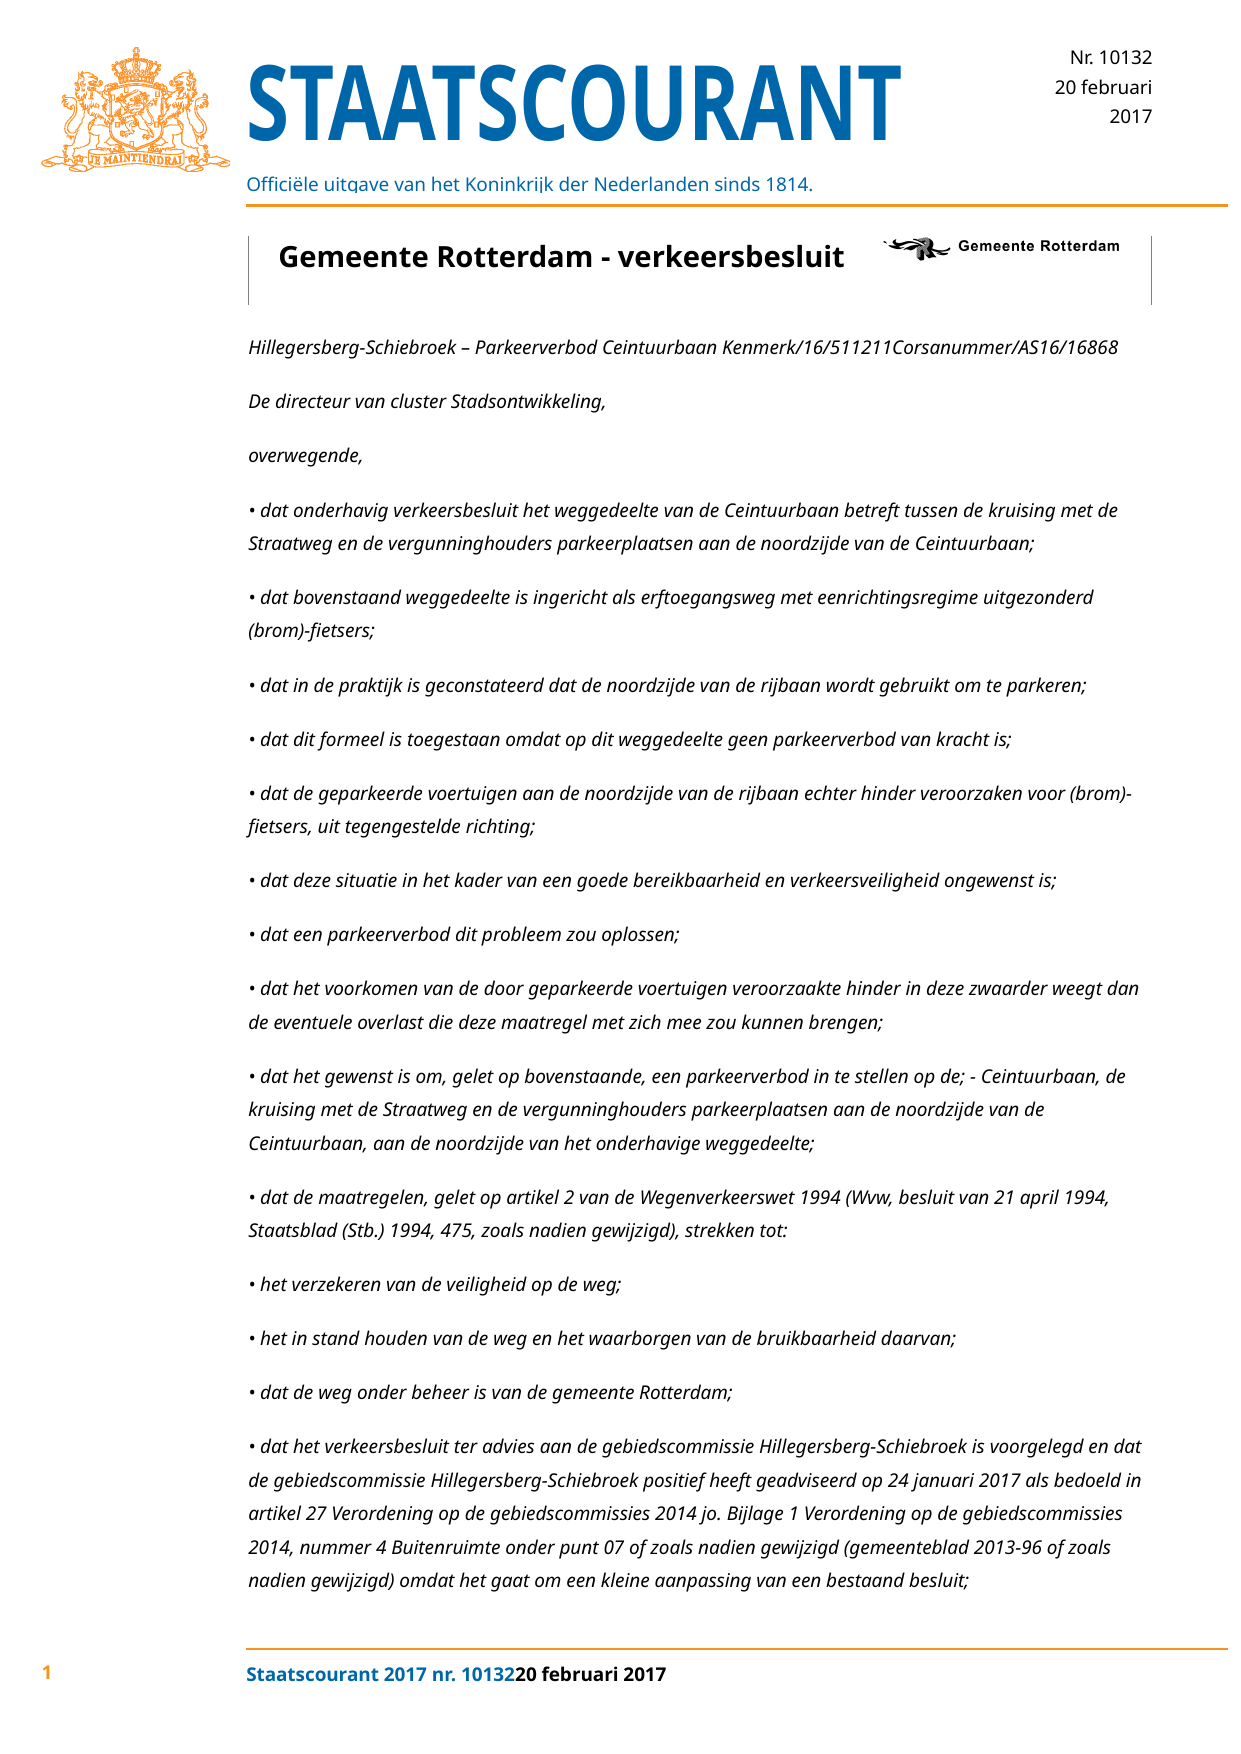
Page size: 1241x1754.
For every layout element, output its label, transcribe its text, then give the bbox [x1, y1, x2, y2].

text De directeur van cluster Stadsontwikkeling, [248, 389, 1152, 414]
picture [41, 47, 231, 172]
text • dat deze situatie in het kader van een goede bereikbaarheid en verkeersveiligheid ongewenst is; [248, 867, 1152, 893]
table_header Gemeente Rotterdam - verkeersbesluit [249, 236, 850, 305]
text • dat in de praktijk is geconstateerd dat de noordzijde van de rijbaan wordt gebruikt om te parkeren; [248, 672, 1152, 697]
text • dat onderhavig verkeersbesluit het weggedeelte van de Ceintuurbaan betreft tussen de kruising met de Straatweg en de vergunninghouders parkeerplaatsen aan de noordzijde van de Ceintuurbaan; [248, 497, 1152, 556]
table_header [850, 236, 1151, 305]
text overwegende, [248, 443, 1152, 468]
text • het in stand houden van de weg en het waarborgen van de bruikbaarheid daarvan; [248, 1326, 1152, 1351]
text • dat de maatregelen, gelet op artikel 2 van de Wegenverkeerswet 1994 (Wvw, besluit van 21 april 1994, Staatsblad (Stb.) 1994, 475, zoals nadien gewijzigd), strekken tot: [248, 1184, 1152, 1243]
text • dat de weg onder beheer is van de gemeente Rotterdam; [248, 1379, 1152, 1405]
text • het verzekeren van de veiligheid op de weg; [248, 1271, 1152, 1297]
text • dat het verkeersbesluit ter advies aan de gebiedscommissie Hillegersberg-Schiebroek is voorgelegd en dat de gebiedscommissie Hillegersberg-Schiebroek positief heeft geadviseerd op 24 januari 2017 als bedoeld in artikel 27 Verordening op de gebiedscommissies 2014 jo. Bijlage 1 Verordening op de gebiedscommissies 2014, nummer 4 Buitenruimte onder punt 07 of zoals nadien gewijzigd (gemeenteblad 2013-96 of zoals nadien gewijzigd) omdat het gaat om een kleine aanpassing van een bestaand besluit; [248, 1434, 1152, 1593]
text • dat het voorkomen van de door geparkeerde voertuigen veroorzaakte hinder in deze zwaarder weegt dan de eventuele overlast die deze maatregel met zich mee zou kunnen brengen; [248, 976, 1152, 1035]
text • dat de geparkeerde voertuigen aan de noordzijde van de rijbaan echter hinder veroorzaken voor (brom)-fietsers, uit tegengestelde richting; [248, 780, 1152, 839]
text Hillegersberg-Schiebroek – Parkeerverbod Ceintuurbaan Kenmerk/16/511211Corsanummer/AS16/16868 [248, 334, 1152, 360]
text • dat dit formeel is toegestaan omdat op dit weggedeelte geen parkeerverbod van kracht is; [248, 726, 1152, 752]
picture [882, 236, 1119, 261]
text • dat het gewenst is om, gelet op bovenstaande, een parkeerverbod in te stellen op de; - Ceintuurbaan, de kruising met de Straatweg en de vergunninghouders parkeerplaatsen aan de noordzijde van de Ceintuurbaan, aan de noordzijde van het onderhavige weggedeelte; [248, 1063, 1152, 1156]
text • dat bovenstaand weggedeelte is ingericht als erftoegangsweg met eenrichtingsregime uitgezonderd (brom)-fietsers; [248, 584, 1152, 643]
text • dat een parkeerverbod dit probleem zou oplossen; [248, 921, 1152, 947]
